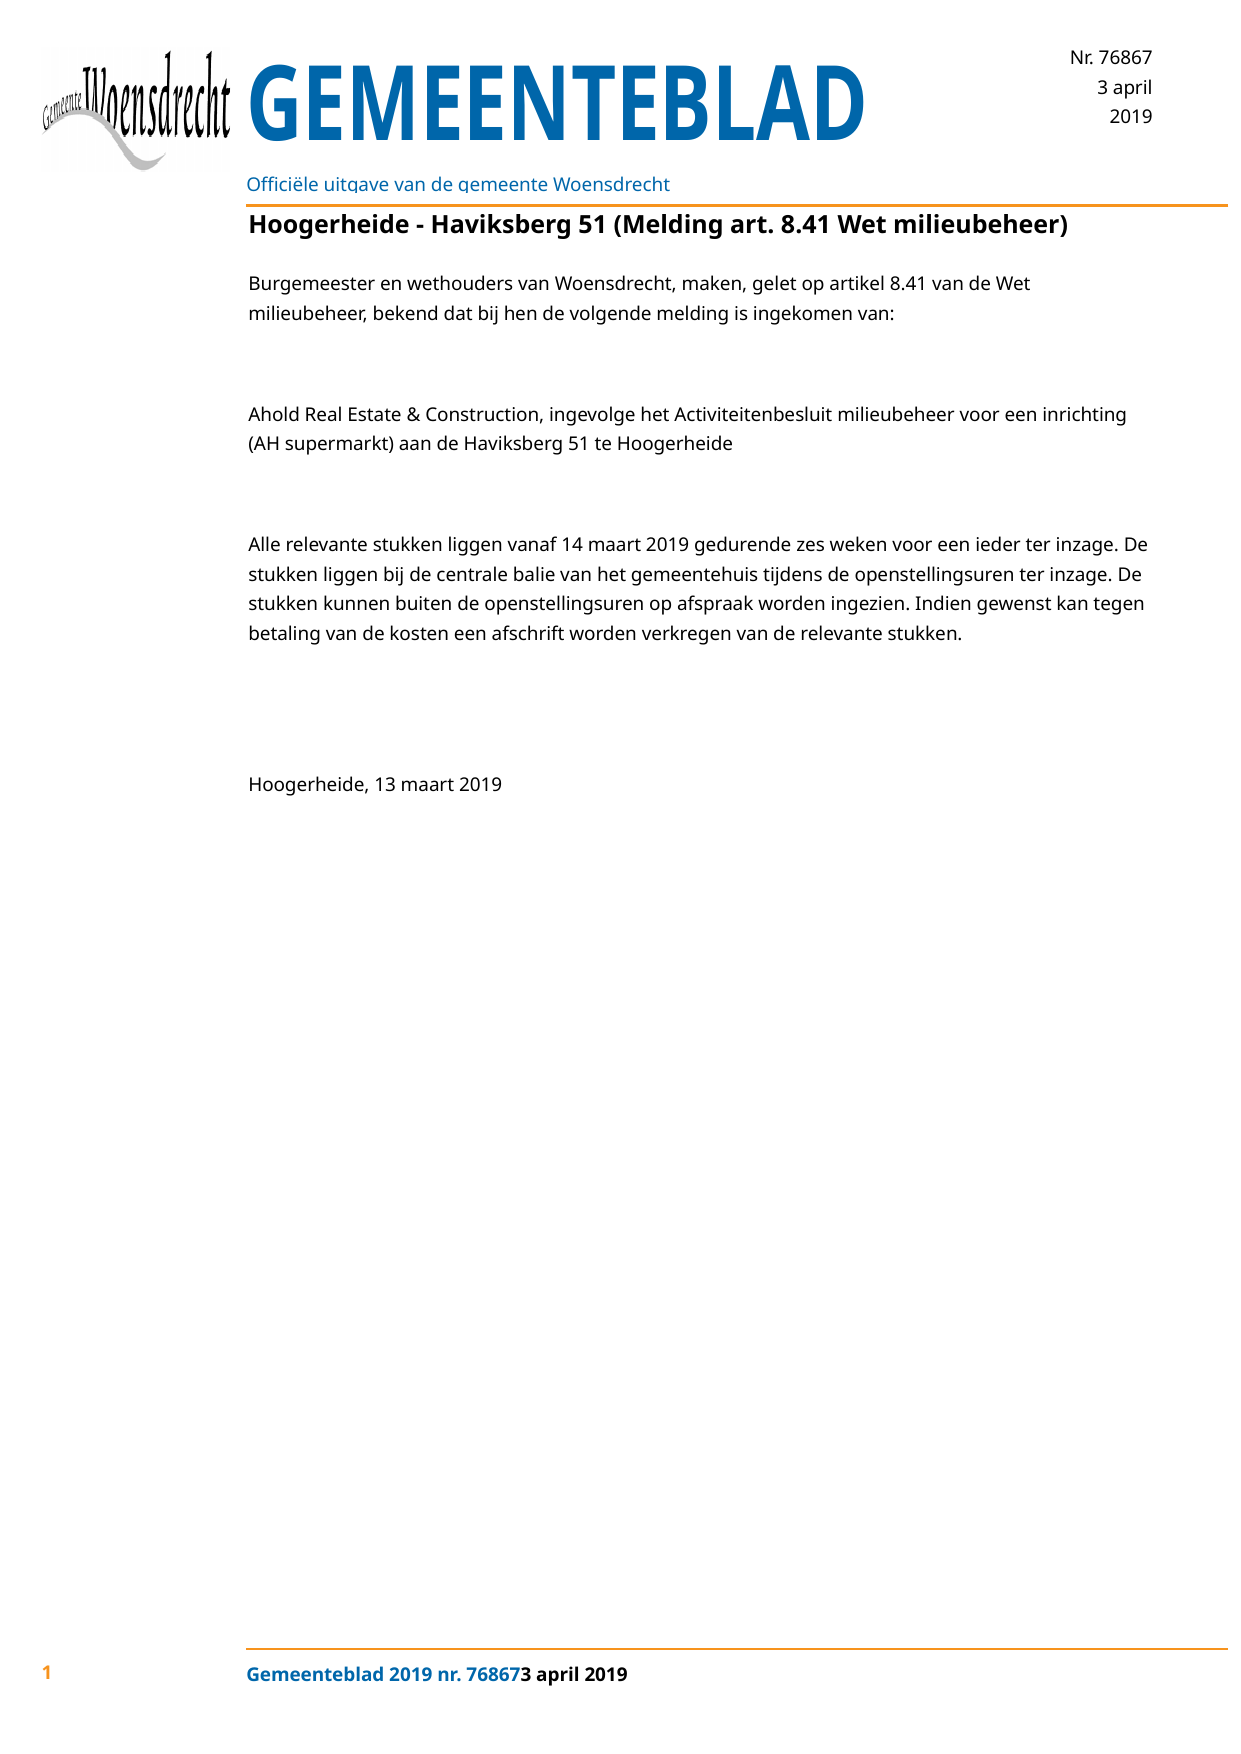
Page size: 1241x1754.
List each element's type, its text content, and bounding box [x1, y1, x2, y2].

picture [41, 47, 231, 172]
text Burgemeester en wethouders van Woensdrecht, maken, gelet op artikel 8.41 van de Wet milieubeheer, bekend dat bij hen de volgende melding is ingekomen van: [248, 270, 1152, 326]
text Ahold Real Estate & Construction, ingevolge het Activiteitenbesluit milieubeheer voor een inrichting (AH supermarkt) aan de Haviksberg 51 te Hoogerheide [248, 401, 1152, 456]
text Hoogerheide - Haviksberg 51 (Melding art. 8.41 Wet milieubeheer) [248, 207, 1152, 241]
text Hoogerheide, 13 maart 2019 [248, 771, 1152, 797]
text Alle relevante stukken liggen vanaf 14 maart 2019 gedurende zes weken voor een ieder ter inzage. De stukken liggen bij de centrale balie van het gemeentehuis tijdens de openstellingsuren ter inzage. De stukken kunnen buiten de openstellingsuren op afspraak worden ingezien. Indien gewenst kan tegen betaling van de kosten een afschrift worden verkregen van de relevante stukken. [248, 531, 1152, 646]
